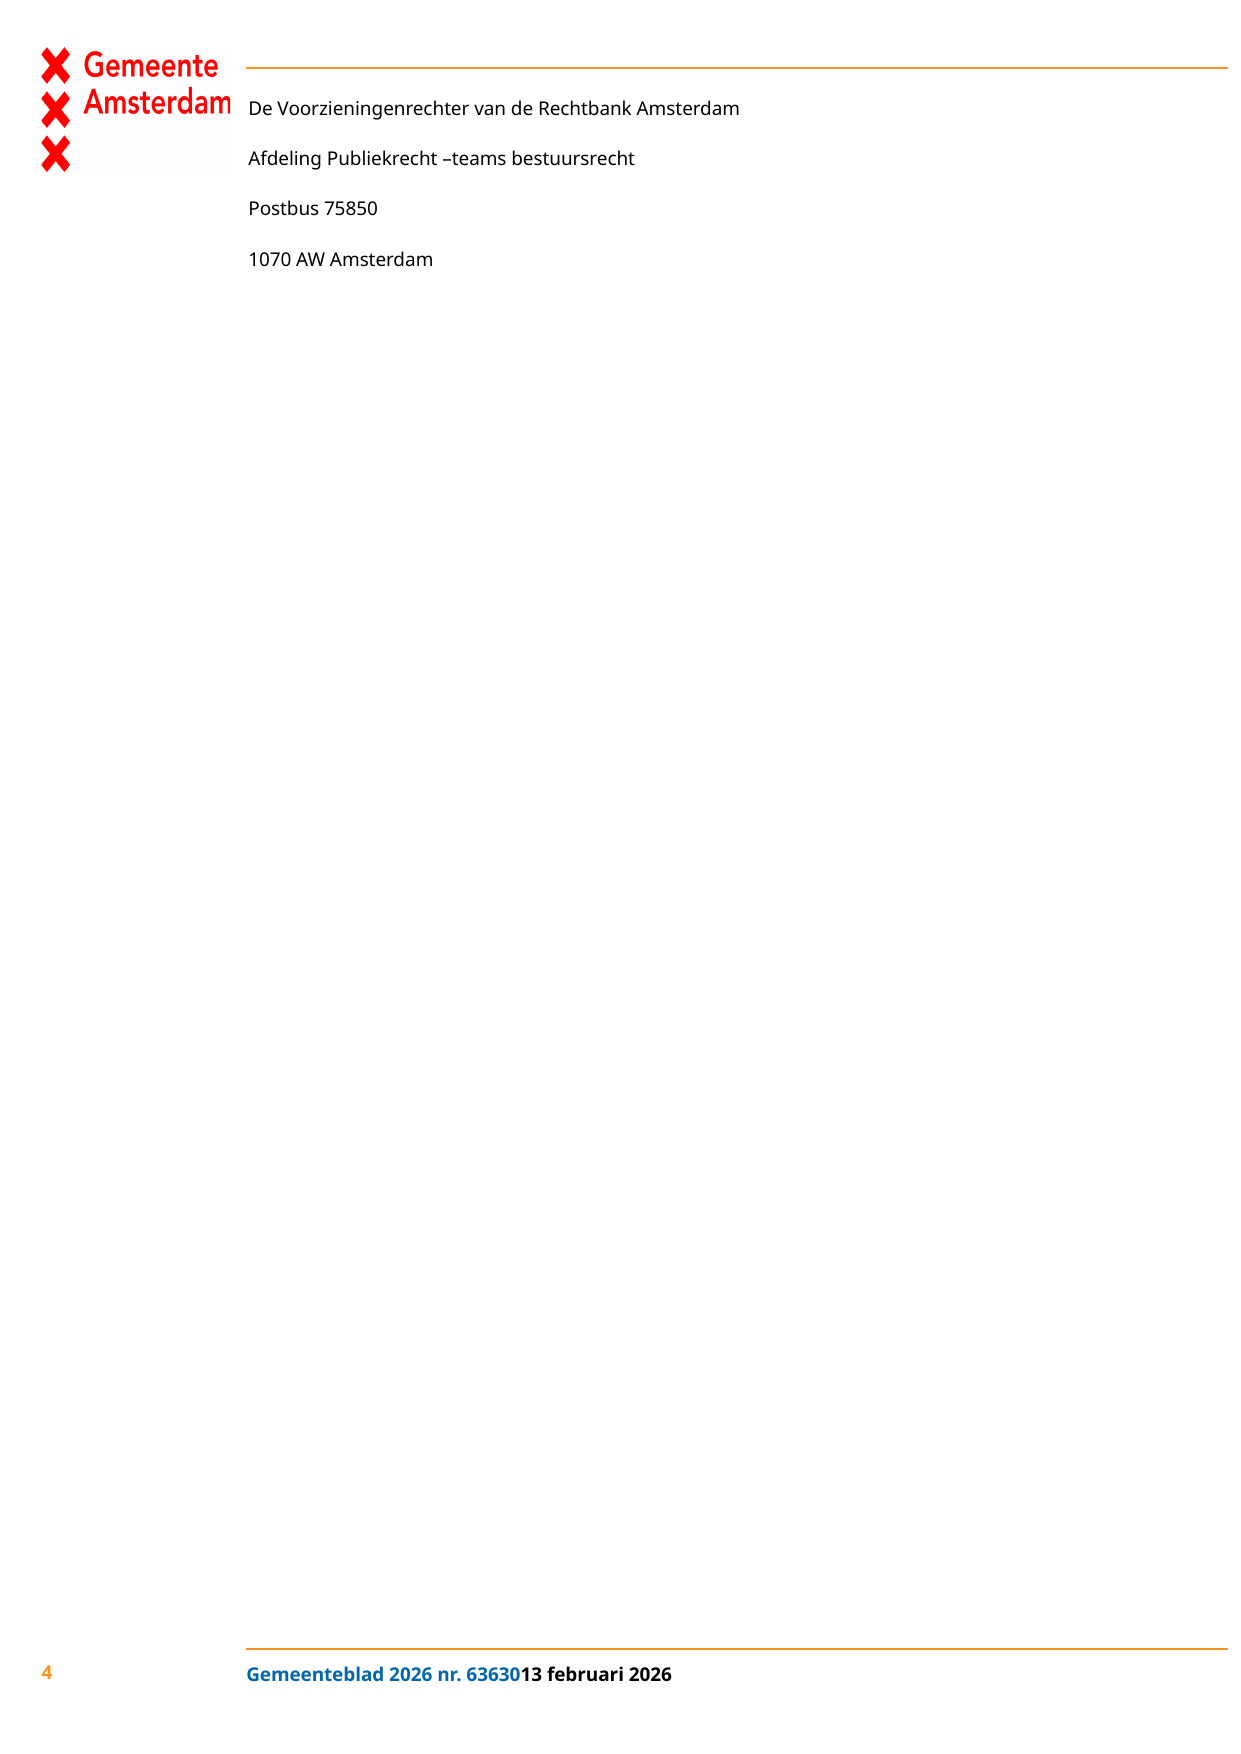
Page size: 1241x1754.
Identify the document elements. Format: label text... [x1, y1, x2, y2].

text De Voorzieningenrechter van de Rechtbank Amsterdam [248, 95, 1152, 121]
picture [41, 47, 231, 172]
text Postbus 75850 [248, 196, 1152, 221]
text 1070 AW Amsterdam [248, 246, 1152, 272]
text Afdeling Publiekrecht –teams bestuursrecht [248, 145, 1152, 171]
